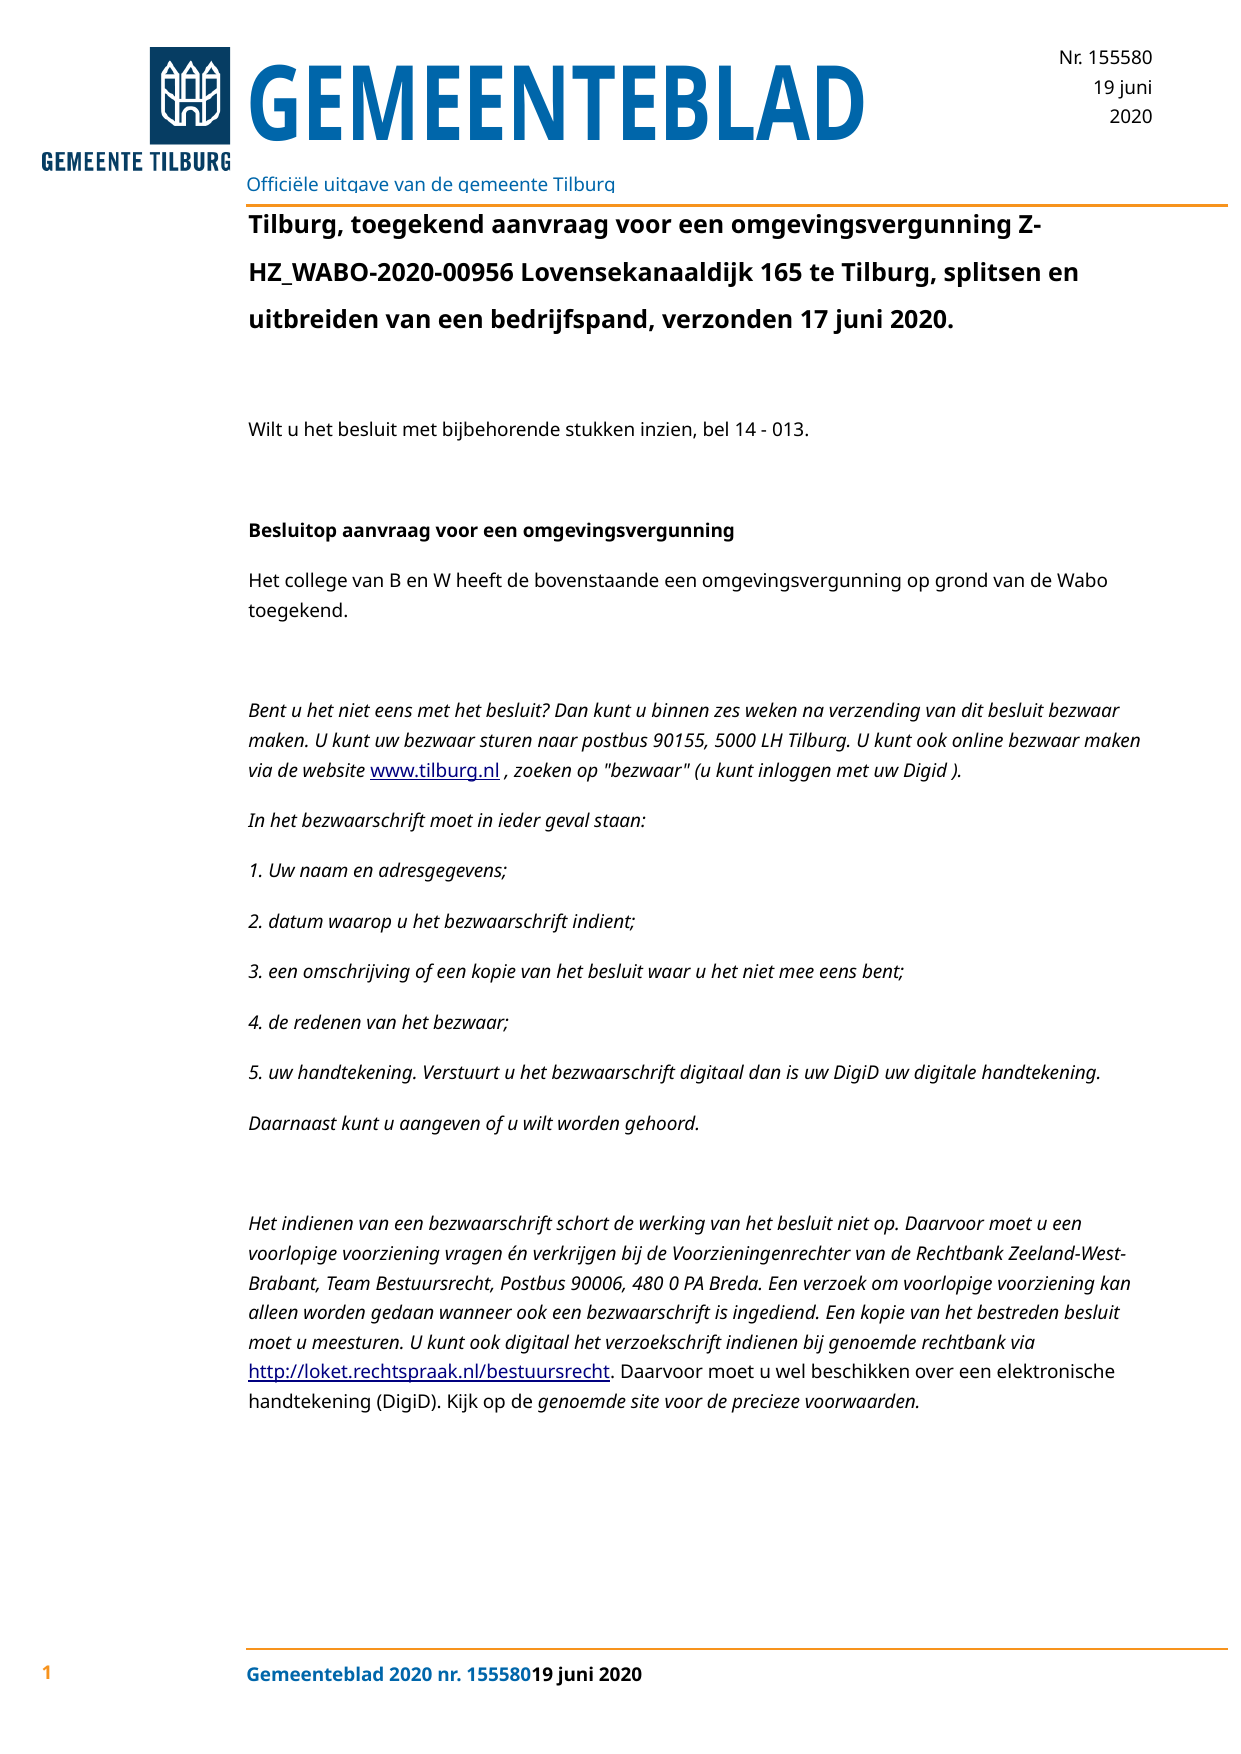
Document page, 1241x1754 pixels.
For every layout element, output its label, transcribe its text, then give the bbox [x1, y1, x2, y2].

text 5. uw handtekening. Verstuurt u het bezwaarschrift digitaal dan is uw DigiD uw digitale handtekening. [248, 1059, 1152, 1085]
text Besluitop aanvraag voor een omgevingsvergunning [248, 517, 1152, 542]
text Het indienen van een bezwaarschrift schort de werking van het besluit niet op. Daarvoor moet u een voorlopige voorziening vragen én verkrijgen bij de Voorzieningenrechter van de Rechtbank Zeeland-West-Brabant, Team Bestuursrecht, Postbus 90006, 480 0 PA Breda. Een verzoek om voorlopige voorziening kan alleen worden gedaan wanneer ook een bezwaarschrift is ingediend. Een kopie van het bestreden besluit moet u meesturen. U kunt ook digitaal het verzoekschrift indienen bij genoemde rechtbank via http://loket.rechtspraak.nl/bestuursrecht. Daarvoor moet u wel beschikken over een elektronische handtekening (DigiD). Kijk op de genoemde site voor de precieze voorwaarden. [248, 1211, 1152, 1414]
text Tilburg, toegekend aanvraag voor een omgevingsvergunning Z-HZ_WABO-2020-00956 Lovensekanaaldijk 165 te Tilburg, splitsen en uitbreiden van een bedrijfspand, verzonden 17 juni 2020. [248, 207, 1152, 336]
text 3. een omschrijving of een kopie van het besluit waar u het niet mee eens bent; [248, 958, 1152, 984]
text Het college van B en W heeft de bovenstaande een omgevingsvergunning op grond van de Wabo toegekend. [248, 567, 1152, 622]
text In het bezwaarschrift moet in ieder geval staan: [248, 807, 1152, 833]
text 2. datum waarop u het bezwaarschrift indient; [248, 908, 1152, 934]
text 1. Uw naam en adresgegevens; [248, 858, 1152, 883]
text Wilt u het besluit met bijbehorende stukken inzien, bel 14 - 013. [248, 416, 1152, 442]
text Daarnaast kunt u aangeven of u wilt worden gehoord. [248, 1110, 1152, 1135]
text 4. de redenen van het bezwaar; [248, 1009, 1152, 1034]
picture [41, 47, 231, 172]
text Bent u het niet eens met het besluit? Dan kunt u binnen zes weken na verzending van dit besluit bezwaar maken. U kunt uw bezwaar sturen naar postbus 90155, 5000 LH Tilburg. U kunt ook online bezwaar maken via de website www.tilburg.nl , zoeken op "bezwaar" (u kunt inloggen met uw Digid ). [248, 698, 1152, 782]
